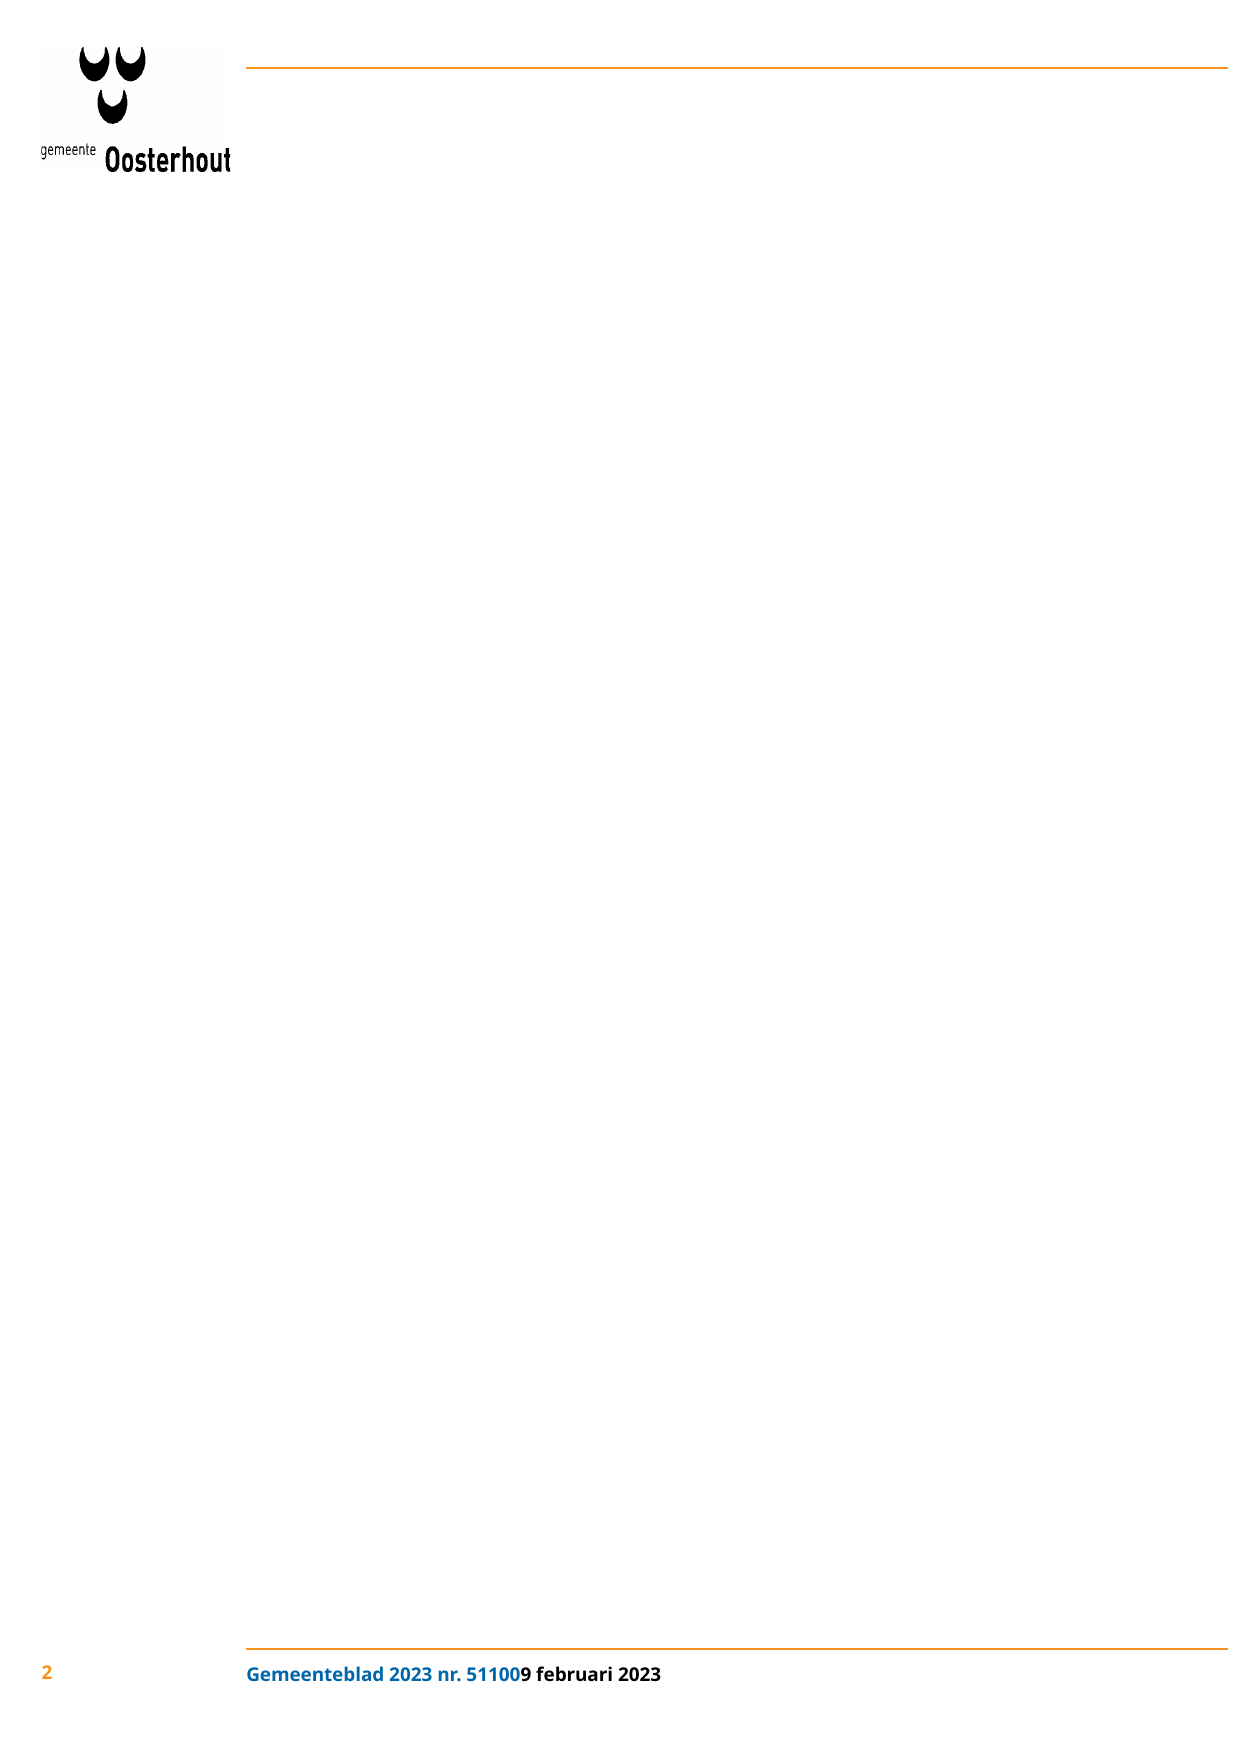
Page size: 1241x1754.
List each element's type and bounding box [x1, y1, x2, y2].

picture [41, 47, 231, 172]
